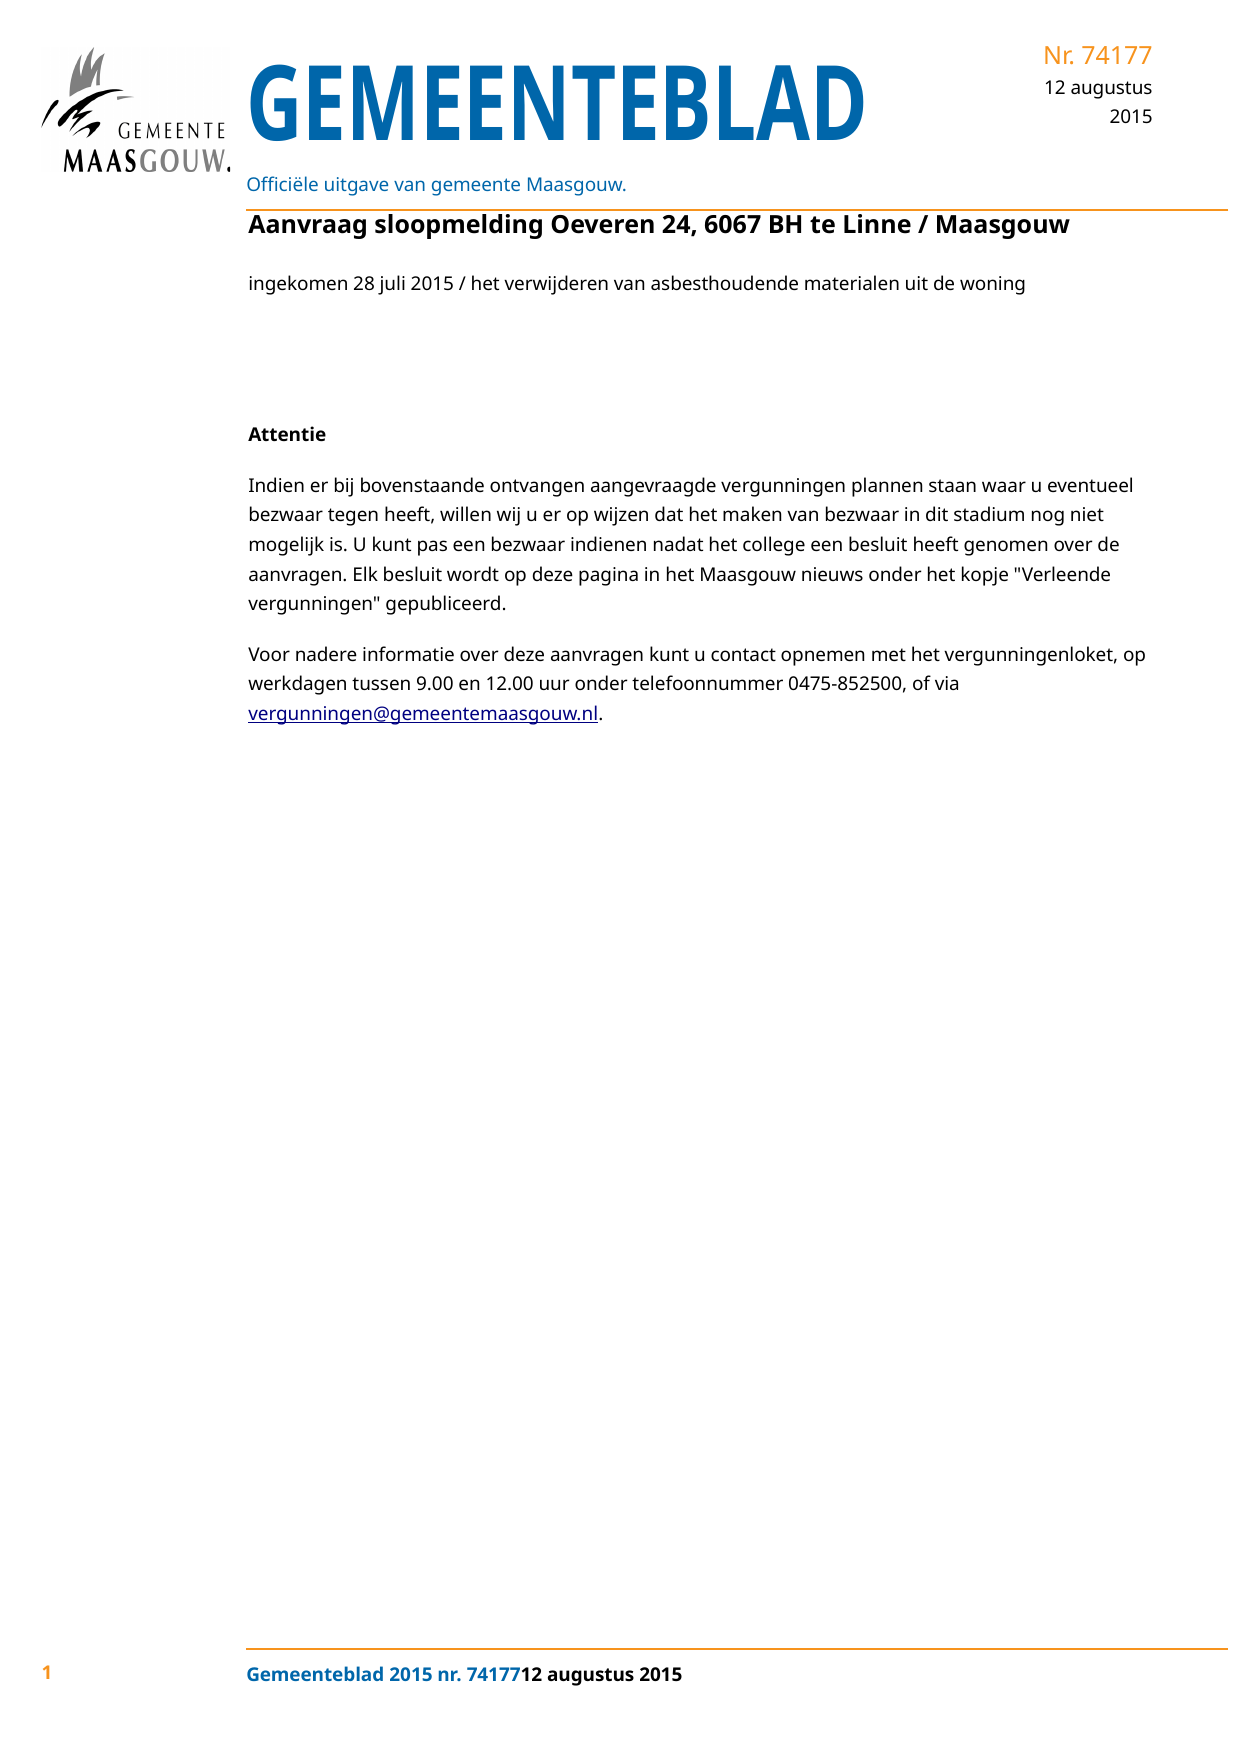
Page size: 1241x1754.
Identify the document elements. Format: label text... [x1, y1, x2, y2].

text Voor nadere informatie over deze aanvragen kunt u contact opnemen met het vergunningenloket, op werkdagen tussen 9.00 en 12.00 uur onder telefoonnummer 0475-852500, of via vergunningen@gemeentemaasgouw.nl. [248, 641, 1152, 726]
text Indien er bij bovenstaande ontvangen aangevraagde vergunningen plannen staan waar u eventueel bezwaar tegen heeft, willen wij u er op wijzen dat het maken van bezwaar in dit stadium nog niet mogelijk is. U kunt pas een bezwaar indienen nadat het college een besluit heeft genomen over de aanvragen. Elk besluit wordt op deze pagina in het Maasgouw nieuws onder het kopje "Verleende vergunningen" gepubliceerd. [248, 472, 1152, 616]
text ingekomen 28 juli 2015 / het verwijderen van asbesthoudende materialen uit de woning [248, 270, 1152, 296]
picture [41, 47, 231, 172]
text Aanvraag sloopmelding Oeveren 24, 6067 BH te Linne / Maasgouw [248, 211, 1152, 241]
text Attentie [248, 422, 1152, 447]
